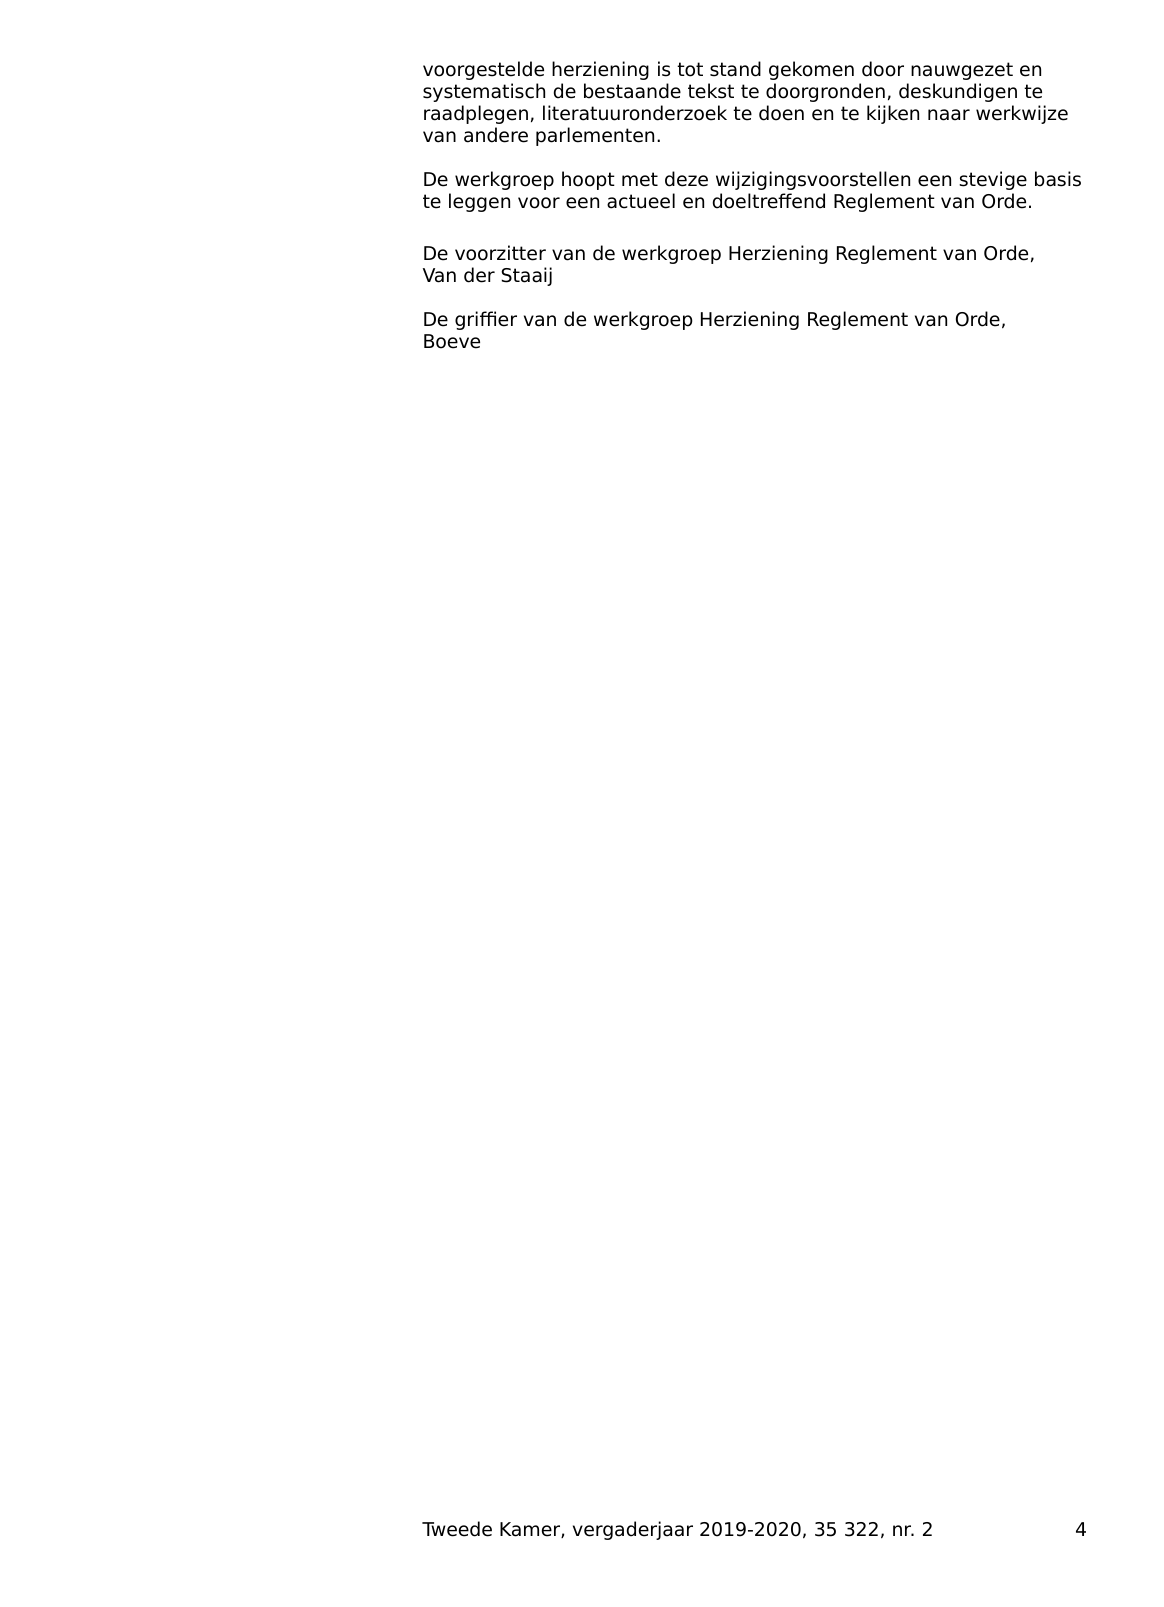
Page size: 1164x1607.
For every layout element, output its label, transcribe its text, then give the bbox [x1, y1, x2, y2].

text De griffier van de werkgroep Herziening Reglement van Orde, Boeve [422, 309, 1087, 353]
text De werkgroep hoopt met deze wijzigingsvoorstellen een stevige basis te leggen voor een actueel en doeltreffend Reglement van Orde. [422, 169, 1087, 213]
text De voorzitter van de werkgroep Herziening Reglement van Orde, Van der Staaij [422, 243, 1087, 287]
text voorgestelde herziening is tot stand gekomen door nauwgezet en systematisch de bestaande tekst te doorgronden, deskundigen te raadplegen, literatuuronderzoek te doen en te kijken naar werkwijze van andere parlementen. [422, 59, 1087, 147]
